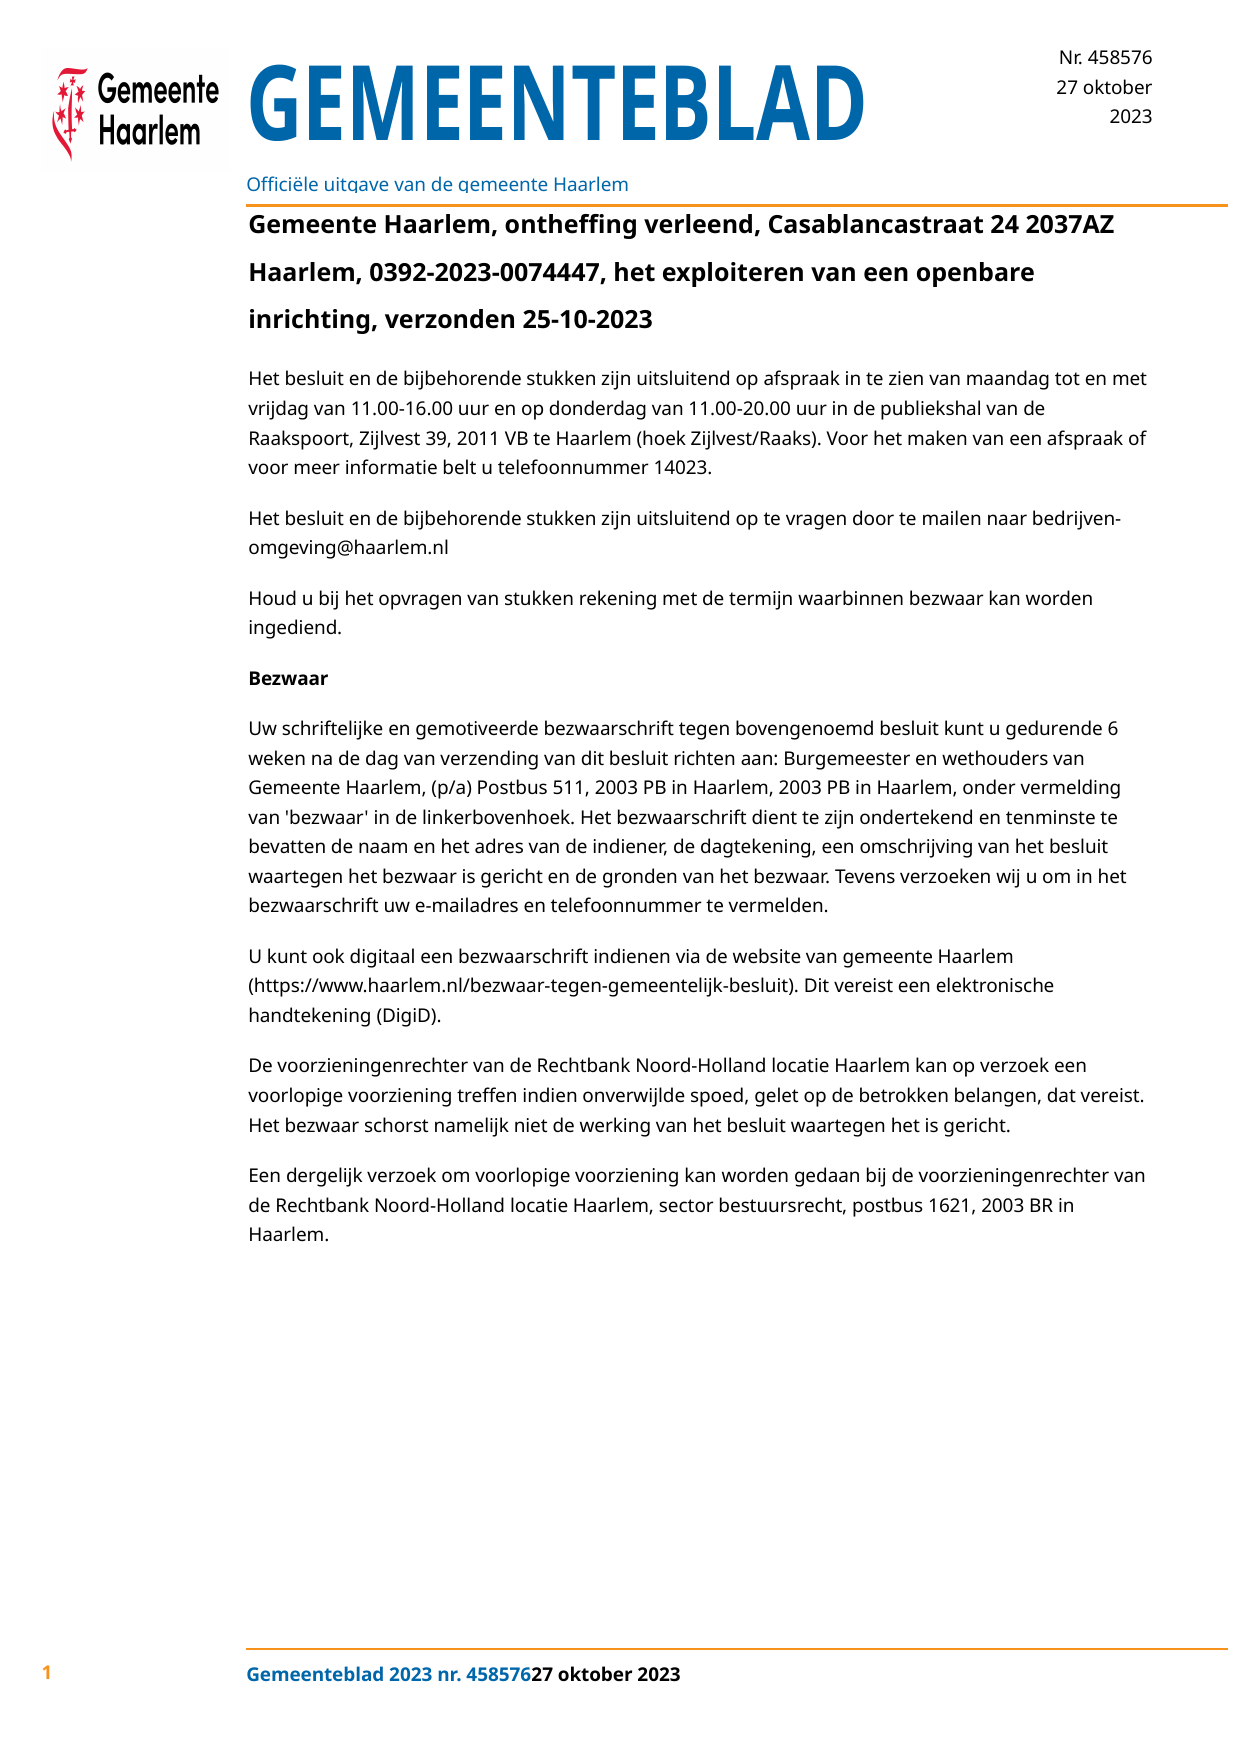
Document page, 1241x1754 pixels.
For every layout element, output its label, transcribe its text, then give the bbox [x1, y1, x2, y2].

text Het besluit en de bijbehorende stukken zijn uitsluitend op afspraak in te zien van maandag tot en met vrijdag van 11.00-16.00 uur en op donderdag van 11.00-20.00 uur in de publiekshal van de Raakspoort, Zijlvest 39, 2011 VB te Haarlem (hoek Zijlvest/Raaks). Voor het maken van een afspraak of voor meer informatie belt u telefoonnummer 14023. [248, 366, 1152, 480]
text Het besluit en de bijbehorende stukken zijn uitsluitend op te vragen door te mailen naar bedrijven-omgeving@haarlem.nl [248, 505, 1152, 560]
text U kunt ook digitaal een bezwaarschrift indienen via de website van gemeente Haarlem (https://www.haarlem.nl/bezwaar-tegen-gemeentelijk-besluit). Dit vereist een elektronische handtekening (DigiD). [248, 943, 1152, 1028]
text Gemeente Haarlem, ontheffing verleend, Casablancastraat 24 2037AZ Haarlem, 0392-2023-0074447, het exploiteren van een openbare inrichting, verzonden 25-10-2023 [248, 207, 1152, 336]
text De voorzieningenrechter van de Rechtbank Noord-Holland locatie Haarlem kan op verzoek een voorlopige voorziening treffen indien onverwijlde spoed, gelet op de betrokken belangen, dat vereist. Het bezwaar schorst namelijk niet de werking van het besluit waartegen het is gericht. [248, 1053, 1152, 1137]
text Bezwaar [248, 665, 1152, 690]
text Houd u bij het opvragen van stukken rekening met de termijn waarbinnen bezwaar kan worden ingediend. [248, 585, 1152, 640]
picture [41, 47, 231, 172]
text Uw schriftelijke en gemotiveerde bezwaarschrift tegen bovengenoemd besluit kunt u gedurende 6 weken na de dag van verzending van dit besluit richten aan: Burgemeester en wethouders van Gemeente Haarlem, (p/a) Postbus 511, 2003 PB in Haarlem, 2003 PB in Haarlem, onder vermelding van 'bezwaar' in de linkerbovenhoek. Het bezwaarschrift dient te zijn ondertekend en tenminste te bevatten de naam en het adres van de indiener, de dagtekening, een omschrijving van het besluit waartegen het bezwaar is gericht en de gronden van het bezwaar. Tevens verzoeken wij u om in het bezwaarschrift uw e-mailadres en telefoonnummer te vermelden. [248, 715, 1152, 918]
text Een dergelijk verzoek om voorlopige voorziening kan worden gedaan bij de voorzieningenrechter van de Rechtbank Noord-Holland locatie Haarlem, sector bestuursrecht, postbus 1621, 2003 BR in Haarlem. [248, 1162, 1152, 1247]
